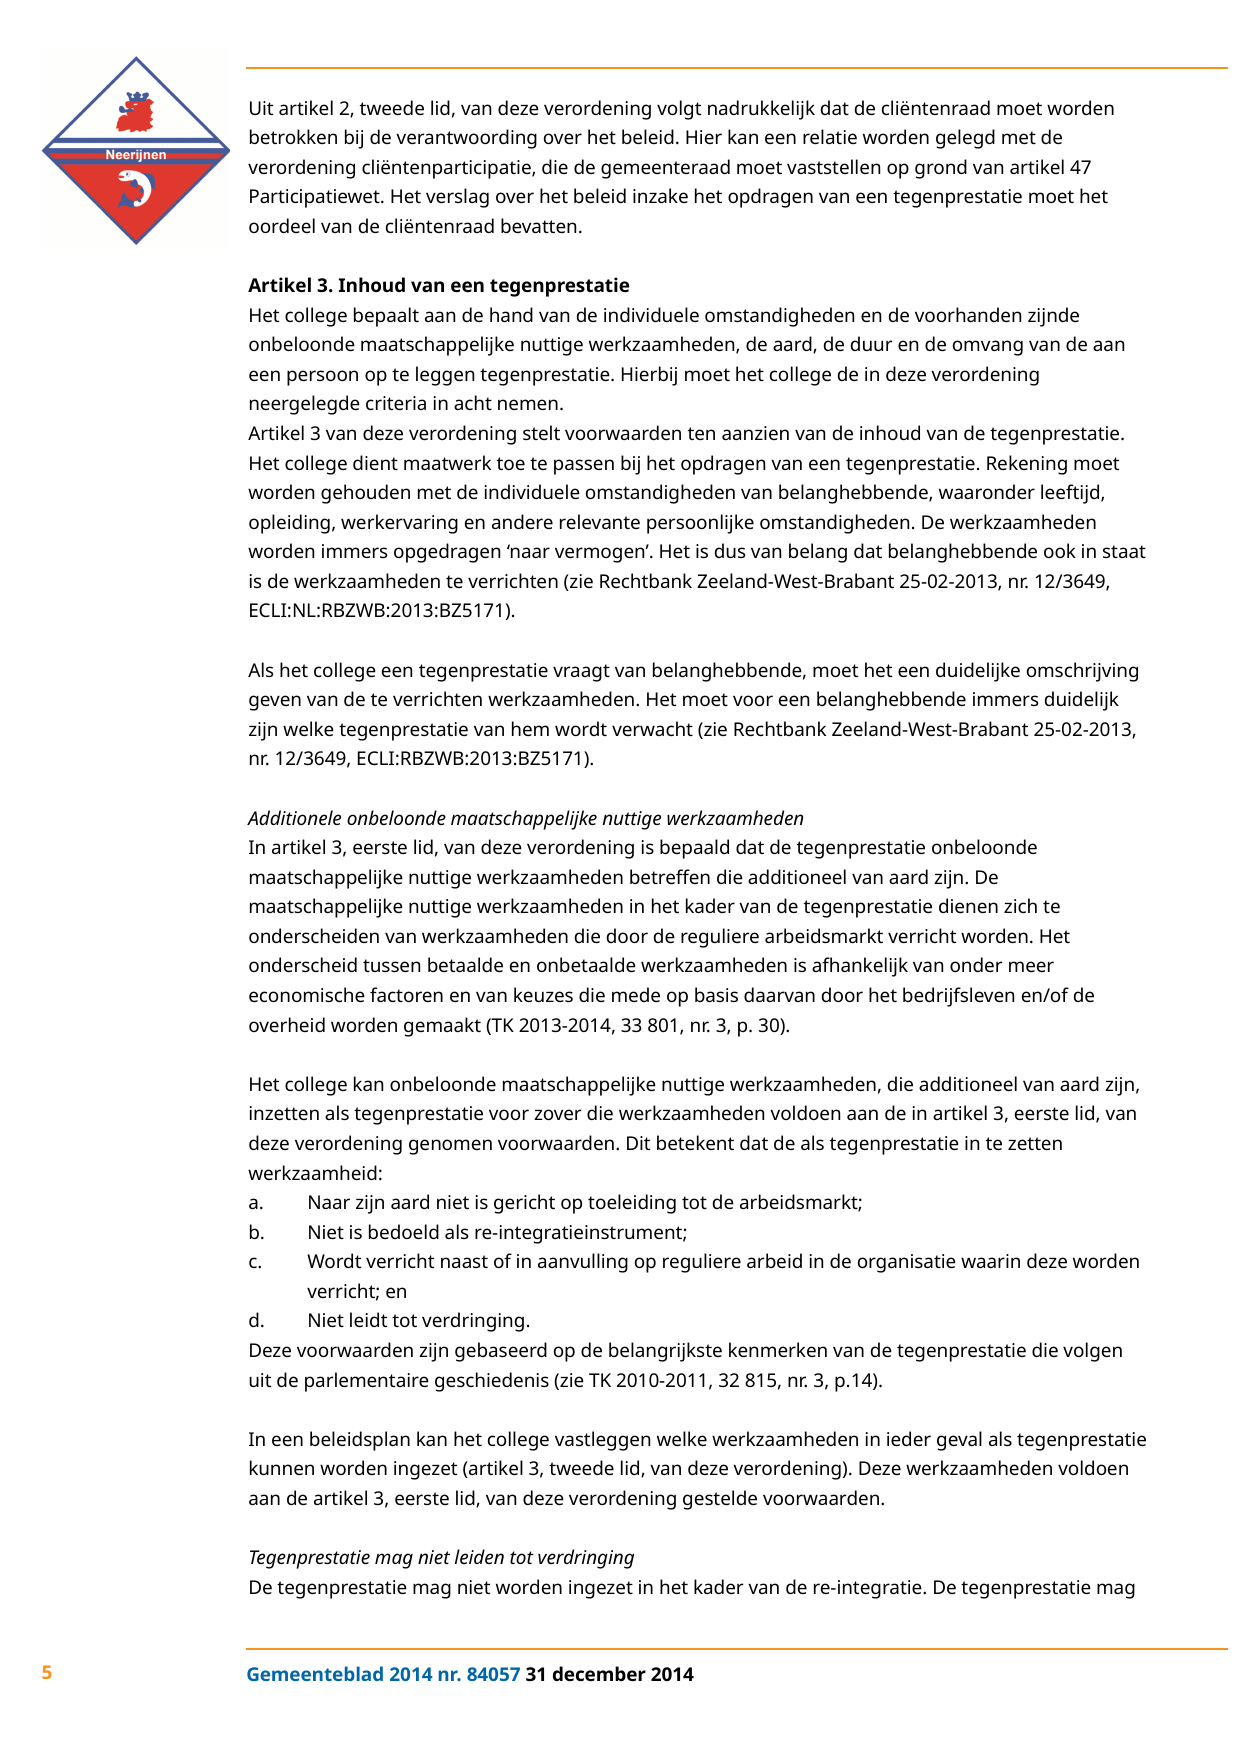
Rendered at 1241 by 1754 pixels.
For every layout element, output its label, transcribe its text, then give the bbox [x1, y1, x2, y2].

text In artikel 3, eerste lid, van deze verordening is bepaald dat de tegenprestatie onbeloonde maatschappelijke nuttige werkzaamheden betreffen die additioneel van aard zijn. De maatschappelijke nuttige werkzaamheden in het kader van de tegenprestatie dienen zich te onderscheiden van werkzaamheden die door de reguliere arbeidsmarkt verricht worden. Het onderscheid tussen betaalde en onbetaalde werkzaamheden is afhankelijk van onder meer economische factoren en van keuzes die mede op basis daarvan door het bedrijfsleven en/of de overheid worden gemaakt (TK 2013-2014, 33 801, nr. 3, p. 30). [248, 834, 1152, 1038]
list Naar zijn aard niet is gericht op toeleiding tot de arbeidsmarkt; [248, 1189, 1152, 1215]
text Uit artikel 2, tweede lid, van deze verordening volgt nadrukkelijk dat de cliëntenraad moet worden betrokken bij de verantwoording over het beleid. Hier kan een relatie worden gelegd met de verordening cliëntenparticipatie, die de gemeenteraad moet vaststellen op grond van artikel 47 Participatiewet. Het verslag over het beleid inzake het opdragen van een tegenprestatie moet het oordeel van de cliëntenraad bevatten. [248, 95, 1152, 239]
text Het college bepaalt aan de hand van de individuele omstandigheden en de voorhanden zijnde onbeloonde maatschappelijke nuttige werkzaamheden, de aard, de duur en de omvang van de aan een persoon op te leggen tegenprestatie. Hierbij moet het college de in deze verordening neergelegde criteria in acht nemen. [248, 302, 1152, 416]
text Artikel 3 van deze verordening stelt voorwaarden ten aanzien van de inhoud van de tegenprestatie. Het college dient maatwerk toe te passen bij het opdragen van een tegenprestatie. Rekening moet worden gehouden met de individuele omstandigheden van belanghebbende, waaronder leeftijd, opleiding, werkervaring en andere relevante persoonlijke omstandigheden. De werkzaamheden worden immers opgedragen ‘naar vermogen’. Het is dus van belang dat belanghebbende ook in staat is de werkzaamheden te verrichten (zie Rechtbank Zeeland-West-Brabant 25-02-2013, nr. 12/3649, ECLI:NL:RBZWB:2013:BZ5171). [248, 420, 1152, 623]
text Als het college een tegenprestatie vraagt van belanghebbende, moet het een duidelijke omschrijving geven van de te verrichten werkzaamheden. Het moet voor een belanghebbende immers duidelijk zijn welke tegenprestatie van hem wordt verwacht (zie Rechtbank Zeeland-West-Brabant 25-02-2013, nr. 12/3649, ECLI:RBZWB:2013:BZ5171). [248, 657, 1152, 771]
picture [41, 47, 231, 249]
text Tegenprestatie mag niet leiden tot verdringing [248, 1544, 1152, 1570]
list Wordt verricht naast of in aanvulling op reguliere arbeid in de organisatie waarin deze worden verricht; en [248, 1248, 1152, 1304]
text De tegenprestatie mag niet worden ingezet in het kader van de re-integratie. De tegenprestatie mag [248, 1574, 1152, 1600]
list Niet is bedoeld als re-integratieinstrument; [248, 1219, 1152, 1245]
list Niet leidt tot verdringing. [248, 1308, 1152, 1333]
text Het college kan onbeloonde maatschappelijke nuttige werkzaamheden, die additioneel van aard zijn, inzetten als tegenprestatie voor zover die werkzaamheden voldoen aan de in artikel 3, eerste lid, van deze verordening genomen voorwaarden. Dit betekent dat de als tegenprestatie in te zetten werkzaamheid: [248, 1071, 1152, 1186]
text In een beleidsplan kan het college vastleggen welke werkzaamheden in ieder geval als tegenprestatie kunnen worden ingezet (artikel 3, tweede lid, van deze verordening). Deze werkzaamheden voldoen aan de artikel 3, eerste lid, van deze verordening gestelde voorwaarden. [248, 1426, 1152, 1511]
text Additionele onbeloonde maatschappelijke nuttige werkzaamheden [248, 805, 1152, 831]
text Artikel 3. Inhoud van een tegenprestatie [248, 272, 1152, 298]
text Deze voorwaarden zijn gebaseerd op de belangrijkste kenmerken van de tegenprestatie die volgen uit de parlementaire geschiedenis (zie TK 2010-2011, 32 815, nr. 3, p.14). [248, 1337, 1152, 1393]
